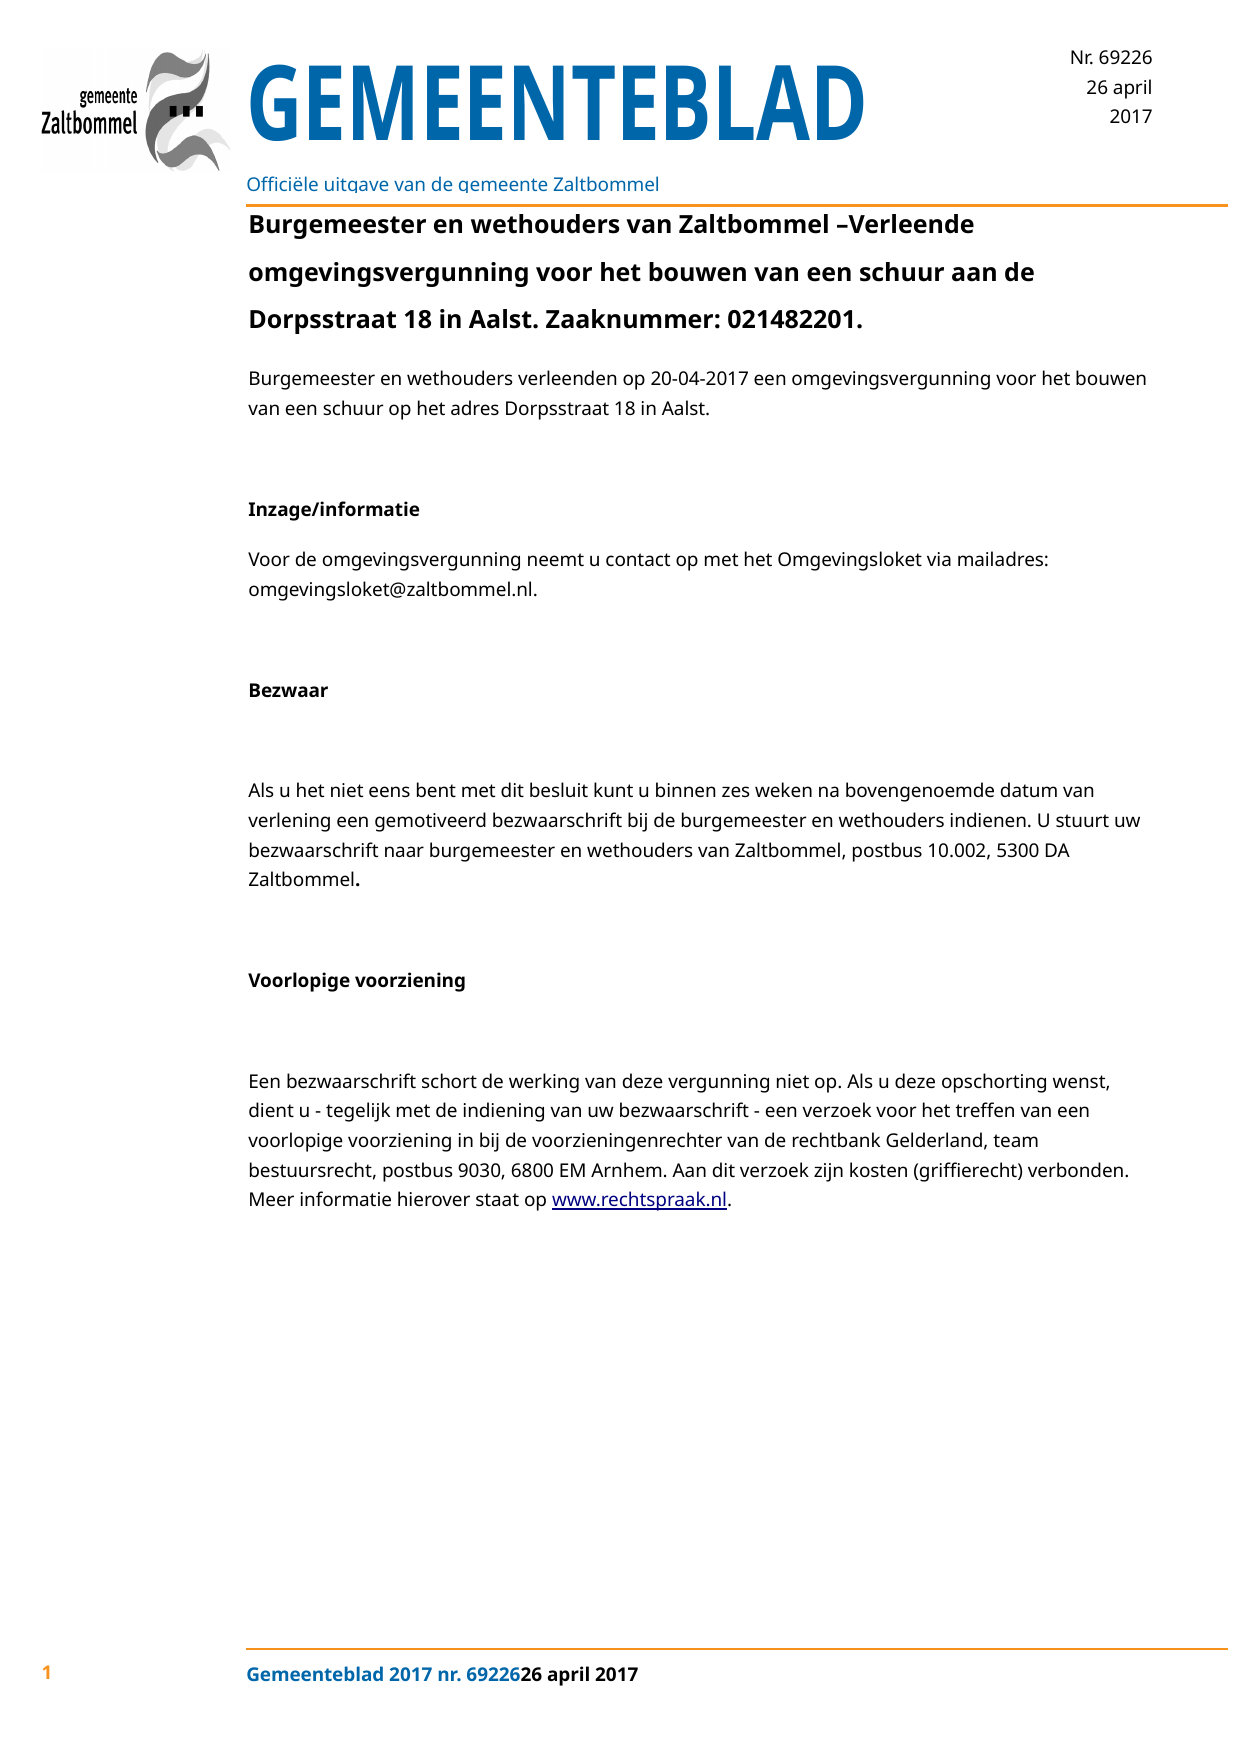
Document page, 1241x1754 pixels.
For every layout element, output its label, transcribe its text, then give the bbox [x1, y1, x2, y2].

text Voor de omgevingsvergunning neemt u contact op met het Omgevingsloket via mailadres: omgevingsloket@zaltbommel.nl. [248, 546, 1152, 602]
text Voorlopige voorziening [248, 967, 1152, 993]
text Burgemeester en wethouders van Zaltbommel –Verleende omgevingsvergunning voor het bouwen van een schuur aan de Dorpsstraat 18 in Aalst. Zaaknummer: 021482201. [248, 207, 1152, 336]
picture [41, 47, 231, 172]
text Een bezwaarschrift schort de werking van deze vergunning niet op. Als u deze opschorting wenst, dient u - tegelijk met de indiening van uw bezwaarschrift - een verzoek voor het treffen van een voorlopige voorziening in bij de voorzieningenrechter van de rechtbank Gelderland, team bestuursrecht, postbus 9030, 6800 EM Arnhem. Aan dit verzoek zijn kosten (griffierecht) verbonden. Meer informatie hierover staat op www.rechtspraak.nl. [248, 1068, 1152, 1212]
text Inzage/informatie [248, 496, 1152, 522]
text Burgemeester en wethouders verleenden op 20-04-2017 een omgevingsvergunning voor het bouwen van een schuur op het adres Dorpsstraat 18 in Aalst. [248, 366, 1152, 421]
text Bezwaar [248, 677, 1152, 702]
text Als u het niet eens bent met dit besluit kunt u binnen zes weken na bovengenoemde datum van verlening een gemotiveerd bezwaarschrift bij de burgemeester en wethouders indienen. U stuurt uw bezwaarschrift naar burgemeester en wethouders van Zaltbommel, postbus 10.002, 5300 DA Zaltbommel. [248, 778, 1152, 892]
